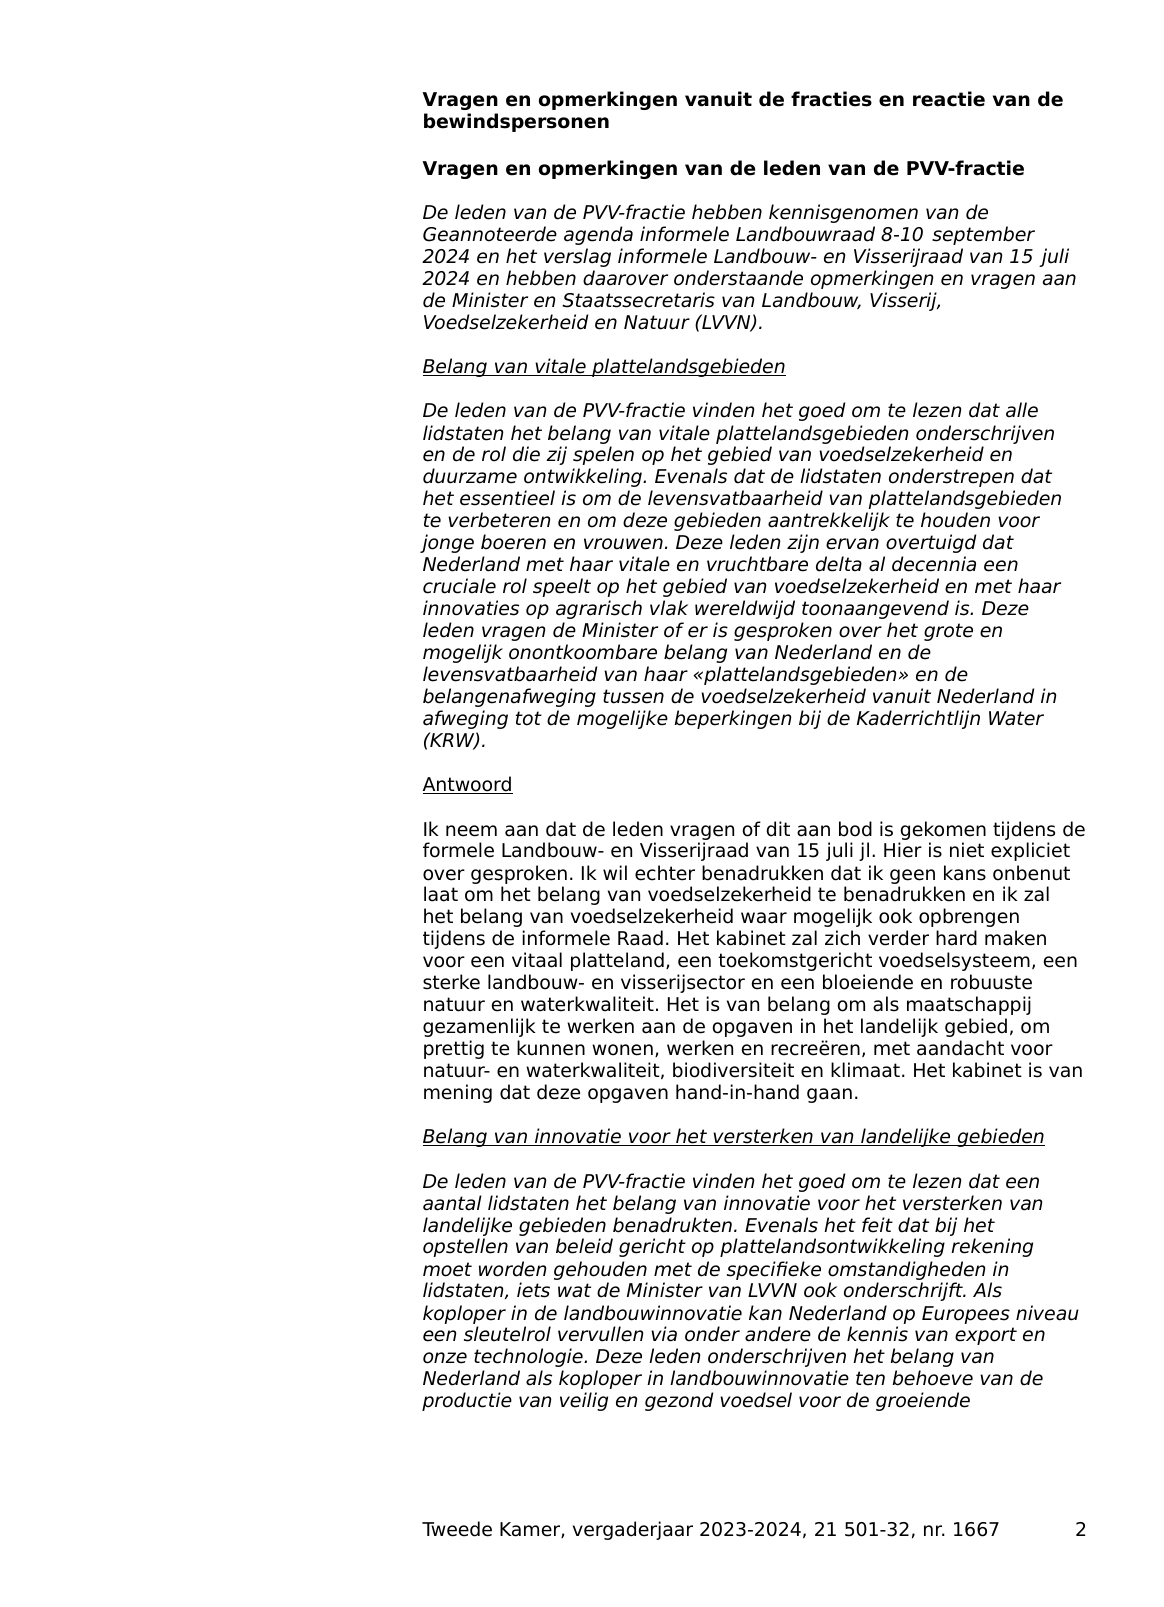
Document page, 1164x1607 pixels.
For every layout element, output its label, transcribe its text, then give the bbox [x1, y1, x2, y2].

text Ik neem aan dat de leden vragen of dit aan bod is gekomen tijdens de formele Landbouw- en Visserijraad van 15 juli jl. Hier is niet expliciet over gesproken. Ik wil echter benadrukken dat ik geen kans onbenut laat om het belang van voedselzekerheid te benadrukken en ik zal het belang van voedselzekerheid waar mogelijk ook opbrengen tijdens de informele Raad. Het kabinet zal zich verder hard maken voor een vitaal platteland, een toekomstgericht voedselsysteem, een sterke landbouw- en visserijsector en een bloeiende en robuuste natuur en waterkwaliteit. Het is van belang om als maatschappij gezamenlijk te werken aan de opgaven in het landelijk gebied, om prettig te kunnen wonen, werken en recreëren, met aandacht voor natuur- en waterkwaliteit, biodiversiteit en klimaat. Het kabinet is van mening dat deze opgaven hand-in-hand gaan. [422, 818, 1087, 1104]
text De leden van de PVV-fractie vinden het goed om te lezen dat alle lidstaten het belang van vitale plattelandsgebieden onderschrijven en de rol die zij spelen op het gebied van voedselzekerheid en duurzame ontwikkeling. Evenals dat de lidstaten onderstrepen dat het essentieel is om de levensvatbaarheid van plattelandsgebieden te verbeteren en om deze gebieden aantrekkelijk te houden voor jonge boeren en vrouwen. Deze leden zijn ervan overtuigd dat Nederland met haar vitale en vruchtbare delta al decennia een cruciale rol speelt op het gebied van voedselzekerheid en met haar innovaties op agrarisch vlak wereldwijd toonaangevend is. Deze leden vragen de Minister of er is gesproken over het grote en mogelijk onontkoombare belang van Nederland en de levensvatbaarheid van haar «plattelandsgebieden» en de belangenafweging tussen de voedselzekerheid vanuit Nederland in afweging tot de mogelijke beperkingen bij de Kaderrichtlijn Water (KRW). [422, 400, 1087, 752]
text De leden van de PVV-fractie vinden het goed om te lezen dat een aantal lidstaten het belang van innovatie voor het versterken van landelijke gebieden benadrukten. Evenals het feit dat bij het opstellen van beleid gericht op plattelandsontwikkeling rekening moet worden gehouden met de specifieke omstandigheden in lidstaten, iets wat de Minister van LVVN ook onderschrijft. Als koploper in de landbouwinnovatie kan Nederland op Europees niveau een sleutelrol vervullen via onder andere de kennis van export en onze technologie. Deze leden onderschrijven het belang van Nederland als koploper in landbouwinnovatie ten behoeve van de productie van veilig en gezond voedsel voor de groeiende [422, 1171, 1087, 1412]
subtitle Vragen en opmerkingen vanuit de fracties en reactie van de bewindspersonen [422, 89, 1087, 133]
subtitle Belang van innovatie voor het versterken van landelijke gebieden [422, 1126, 1087, 1148]
subtitle Belang van vitale plattelandsgebieden [422, 356, 1087, 378]
subtitle Antwoord [422, 774, 1087, 796]
text De leden van de PVV-fractie hebben kennisgenomen van de Geannoteerde agenda informele Landbouwraad 8-10 september 2024 en het verslag informele Landbouw- en Visserijraad van 15 juli 2024 en hebben daarover onderstaande opmerkingen en vragen aan de Minister en Staatssecretaris van Landbouw, Visserij, Voedselzekerheid en Natuur (LVVN). [422, 202, 1087, 334]
subtitle Vragen en opmerkingen van de leden van de PVV-fractie [422, 158, 1087, 180]
